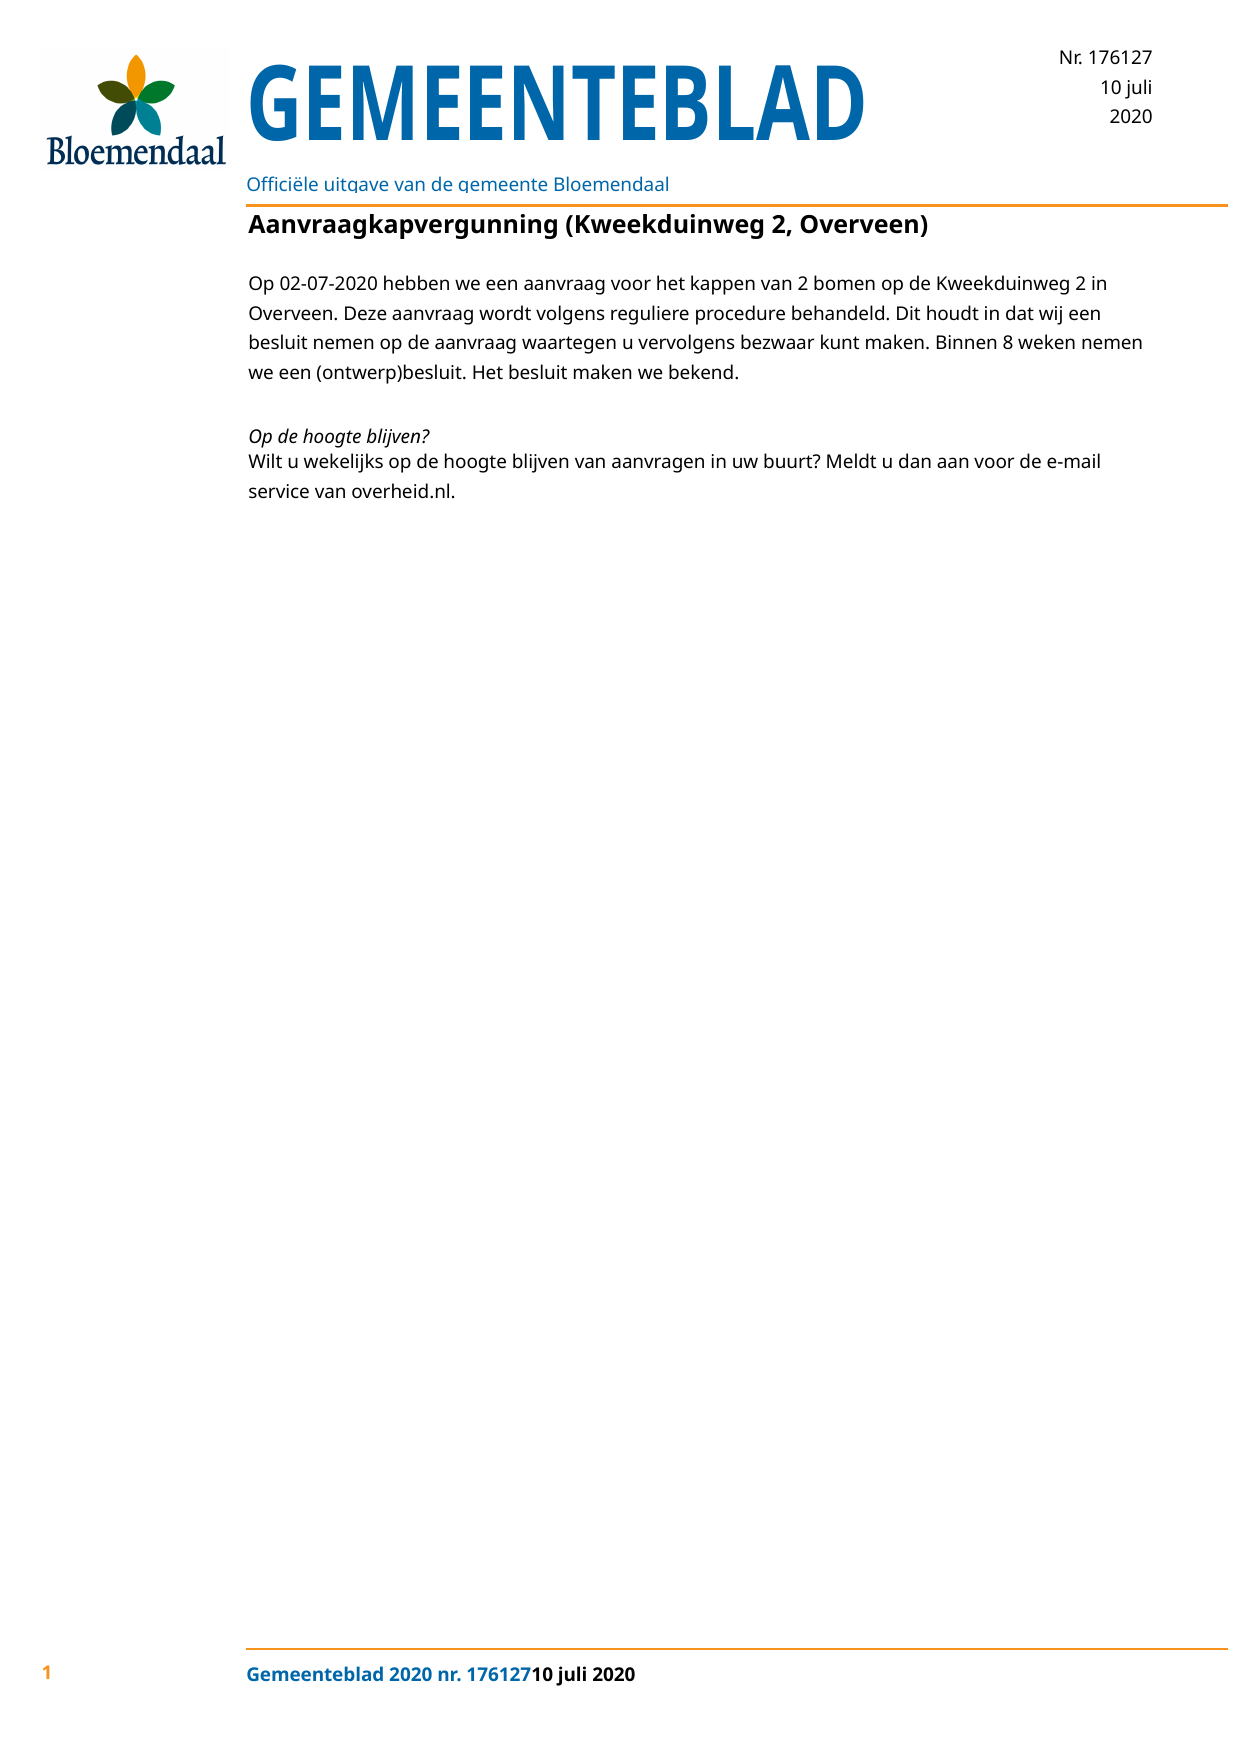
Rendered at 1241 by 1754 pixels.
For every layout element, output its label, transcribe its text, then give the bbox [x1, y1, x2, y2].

text Op de hoogte blijven? [248, 423, 1152, 449]
picture [41, 47, 231, 172]
text Wilt u wekelijks op de hoogte blijven van aanvragen in uw buurt? Meldt u dan aan voor de e-mail service van overheid.nl. [248, 449, 1152, 504]
text Op 02-07-2020 hebben we een aanvraag voor het kappen van 2 bomen op de Kweekduinweg 2 in Overveen. Deze aanvraag wordt volgens reguliere procedure behandeld. Dit houdt in dat wij een besluit nemen op de aanvraag waartegen u vervolgens bezwaar kunt maken. Binnen 8 weken nemen we een (ontwerp)besluit. Het besluit maken we bekend. [248, 270, 1152, 385]
text Aanvraagkapvergunning (Kweekduinweg 2, Overveen) [248, 207, 1152, 241]
